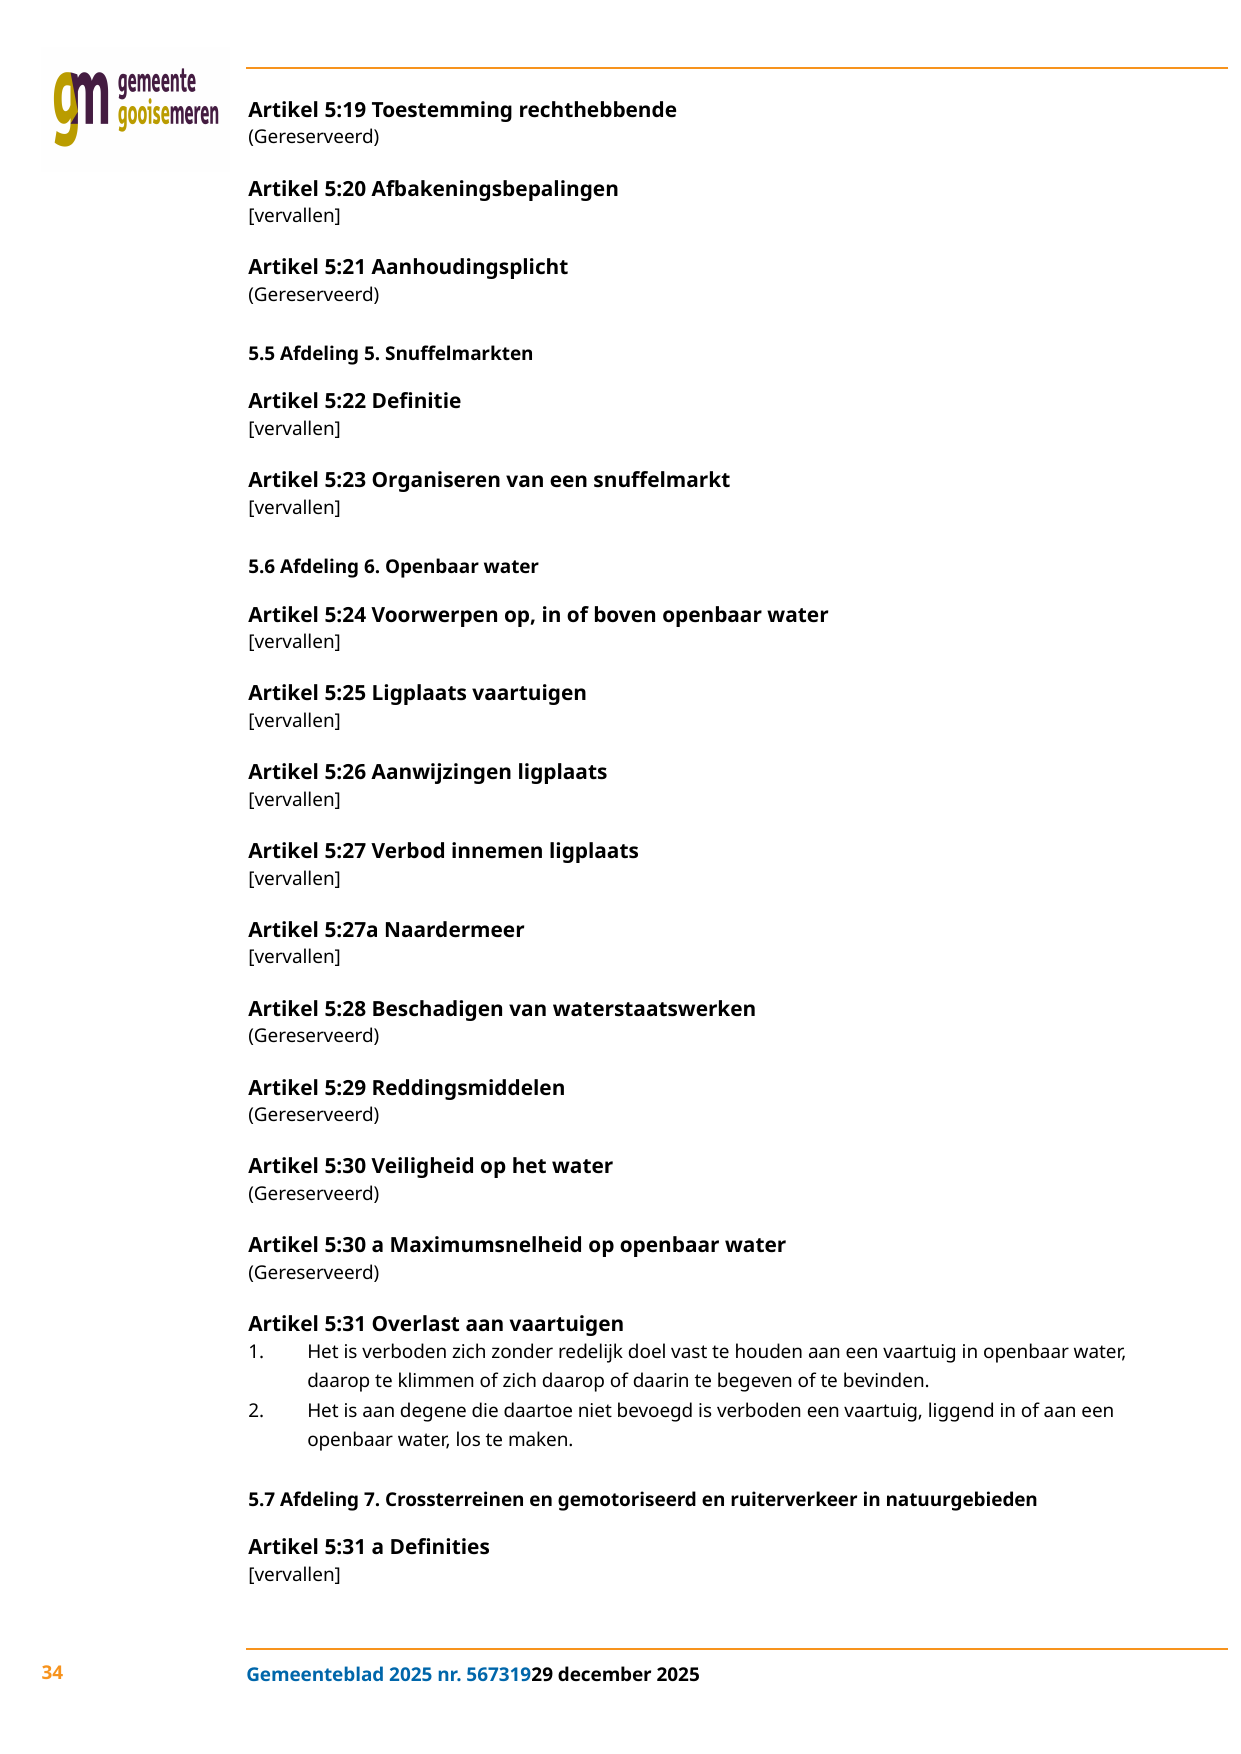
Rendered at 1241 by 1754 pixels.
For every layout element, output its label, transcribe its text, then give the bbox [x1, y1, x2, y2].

text [vervallen] [248, 628, 1152, 654]
picture [41, 47, 231, 172]
text [vervallen] [248, 1561, 1152, 1586]
text (Gereserveerd) [248, 123, 1152, 149]
text Artikel 5:19 Toestemming rechthebbende [248, 95, 1152, 123]
text [vervallen] [248, 943, 1152, 969]
text Artikel 5:27 Verbod innemen ligplaats [248, 836, 1152, 865]
text Artikel 5:20 Afbakeningsbepalingen [248, 174, 1152, 202]
text (Gereserveerd) [248, 281, 1152, 307]
text 5.6 Afdeling 6. Openbaar water [248, 553, 1152, 579]
text [vervallen] [248, 786, 1152, 812]
list Het is aan degene die daartoe niet bevoegd is verboden een vaartuig, liggend in of aan een openbaar water, los te maken. [248, 1397, 1152, 1452]
text (Gereserveerd) [248, 1180, 1152, 1206]
text 5.7 Afdeling 7. Crossterreinen en gemotoriseerd en ruiterverkeer in natuurgebieden [248, 1486, 1152, 1511]
text Artikel 5:27a Naardermeer [248, 915, 1152, 943]
text Artikel 5:30 a Maximumsnelheid op openbaar water [248, 1231, 1152, 1259]
list Het is verboden zich zonder redelijk doel vast te houden aan een vaartuig in openbaar water, daarop te klimmen of zich daarop of daarin te begeven of te bevinden. [248, 1338, 1152, 1393]
text (Gereserveerd) [248, 1101, 1152, 1127]
text Artikel 5:26 Aanwijzingen ligplaats [248, 757, 1152, 786]
text Artikel 5:21 Aanhoudingsplicht [248, 252, 1152, 281]
text (Gereserveerd) [248, 1022, 1152, 1048]
text Artikel 5:30 Veiligheid op het water [248, 1152, 1152, 1180]
text Artikel 5:31 a Definities [248, 1532, 1152, 1561]
text Artikel 5:31 Overlast aan vaartuigen [248, 1309, 1152, 1338]
text [vervallen] [248, 202, 1152, 228]
text [vervallen] [248, 707, 1152, 733]
text [vervallen] [248, 415, 1152, 441]
text Artikel 5:25 Ligplaats vaartuigen [248, 678, 1152, 707]
text Artikel 5:29 Reddingsmiddelen [248, 1073, 1152, 1101]
text [vervallen] [248, 494, 1152, 520]
text Artikel 5:22 Definitie [248, 387, 1152, 415]
text [vervallen] [248, 865, 1152, 890]
text Artikel 5:23 Organiseren van een snuffelmarkt [248, 466, 1152, 494]
text 5.5 Afdeling 5. Snuffelmarkten [248, 340, 1152, 366]
text Artikel 5:28 Beschadigen van waterstaatswerken [248, 994, 1152, 1022]
text Artikel 5:24 Voorwerpen op, in of boven openbaar water [248, 600, 1152, 628]
text (Gereserveerd) [248, 1259, 1152, 1285]
